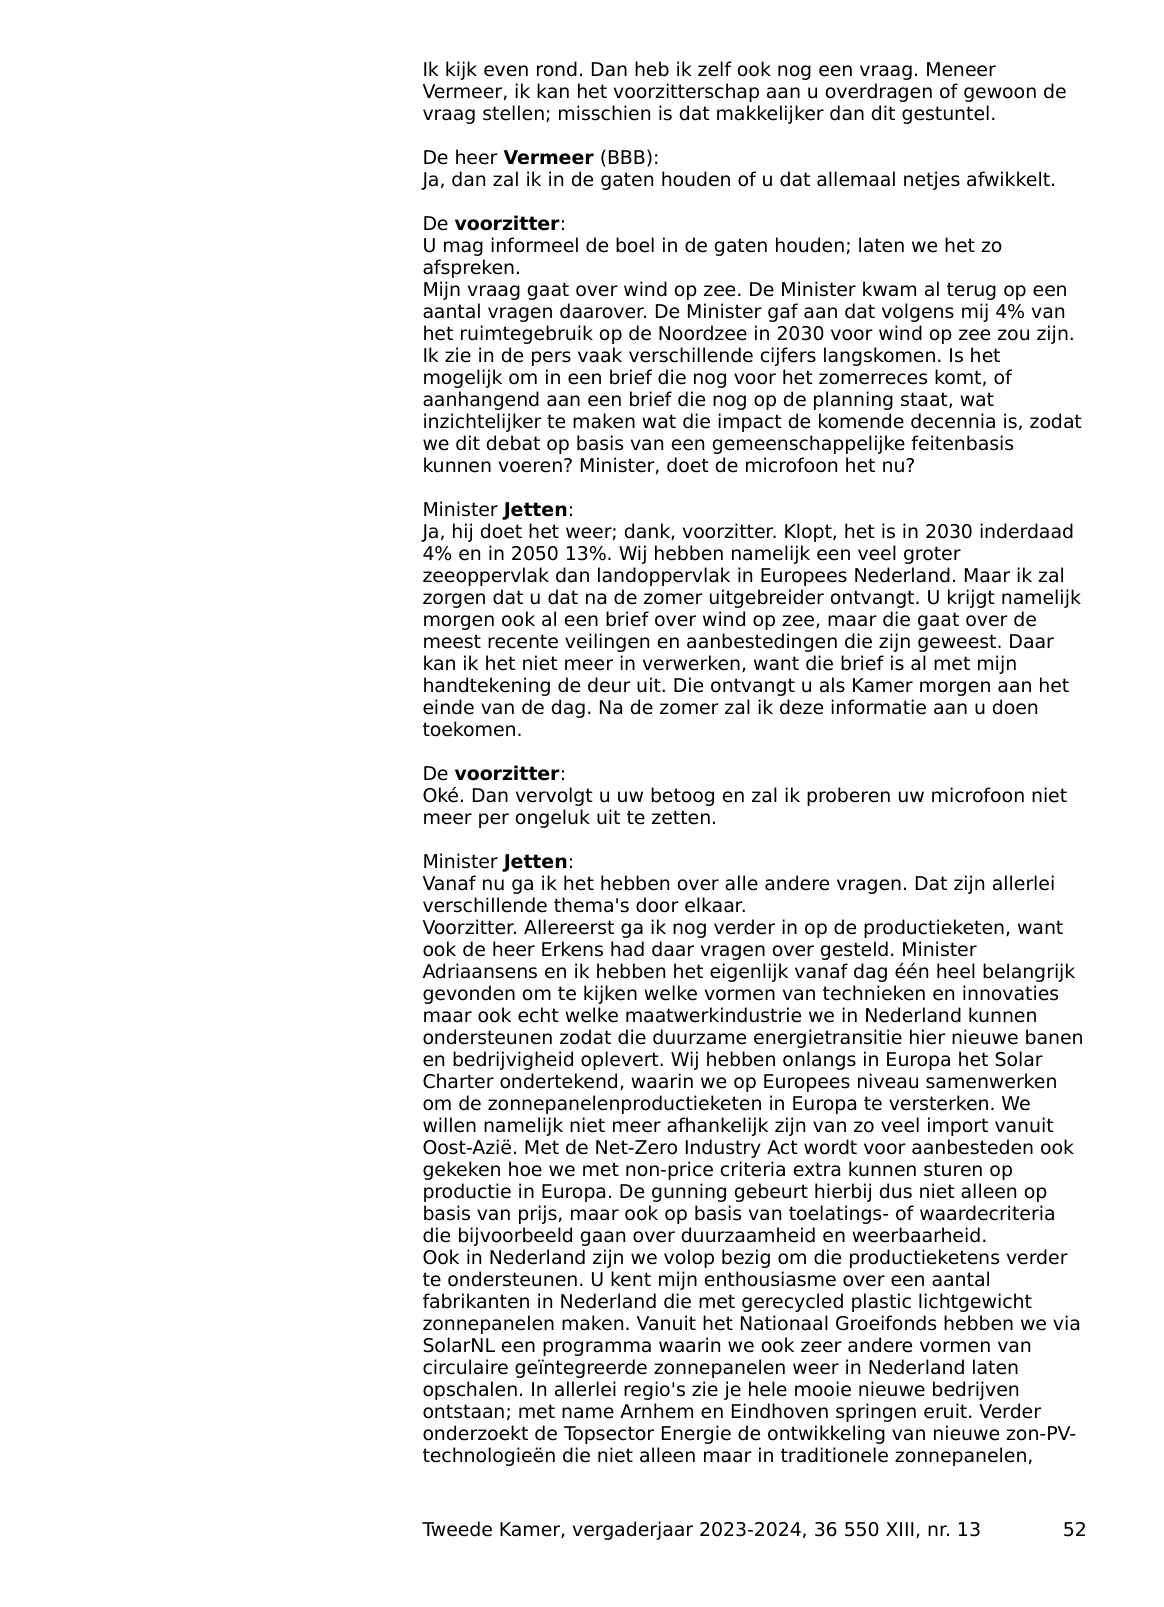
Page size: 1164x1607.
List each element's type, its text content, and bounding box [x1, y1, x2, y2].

text Ja, hij doet het weer; dank, voorzitter. Klopt, het is in 2030 inderdaad 4% en in 2050 13%. Wij hebben namelijk een veel groter zeeoppervlak dan landoppervlak in Europees Nederland. Maar ik zal zorgen dat u dat na de zomer uitgebreider ontvangt. U krijgt namelijk morgen ook al een brief over wind op zee, maar die gaat over de meest recente veilingen en aanbestedingen die zijn geweest. Daar kan ik het niet meer in verwerken, want die brief is al met mijn handtekening de deur uit. Die ontvangt u als Kamer morgen aan het einde van de dag. Na de zomer zal ik deze informatie aan u doen toekomen. [422, 521, 1087, 741]
text Minister Jetten: [422, 499, 1087, 521]
text Minister Jetten: [422, 851, 1087, 873]
text Oké. Dan vervolgt u uw betoog en zal ik proberen uw microfoon niet meer per ongeluk uit te zetten. [422, 785, 1087, 829]
text Vanaf nu ga ik het hebben over alle andere vragen. Dat zijn allerlei verschillende thema's door elkaar. [422, 873, 1087, 917]
text De voorzitter: [422, 213, 1087, 235]
text Ja, dan zal ik in de gaten houden of u dat allemaal netjes afwikkelt. [422, 169, 1087, 191]
text Voorzitter. Allereerst ga ik nog verder in op de productieketen, want ook de heer Erkens had daar vragen over gesteld. Minister Adriaansens en ik hebben het eigenlijk vanaf dag één heel belangrijk gevonden om te kijken welke vormen van technieken en innovaties maar ook echt welke maatwerkindustrie we in Nederland kunnen ondersteunen zodat die duurzame energietransitie hier nieuwe banen en bedrijvigheid oplevert. Wij hebben onlangs in Europa het Solar Charter ondertekend, waarin we op Europees niveau samenwerken om de zonnepanelenproductieketen in Europa te versterken. We willen namelijk niet meer afhankelijk zijn van zo veel import vanuit Oost-Azië. Met de Net-Zero Industry Act wordt voor aanbesteden ook gekeken hoe we met non-price criteria extra kunnen sturen op productie in Europa. De gunning gebeurt hierbij dus niet alleen op basis van prijs, maar ook op basis van toelatings- of waardecriteria die bijvoorbeeld gaan over duurzaamheid en weerbaarheid. [422, 917, 1087, 1247]
text Ik kijk even rond. Dan heb ik zelf ook nog een vraag. Meneer Vermeer, ik kan het voorzitterschap aan u overdragen of gewoon de vraag stellen; misschien is dat makkelijker dan dit gestuntel. [422, 59, 1087, 125]
text U mag informeel de boel in de gaten houden; laten we het zo afspreken. [422, 235, 1087, 279]
text De heer Vermeer (BBB): [422, 147, 1087, 169]
text Mijn vraag gaat over wind op zee. De Minister kwam al terug op een aantal vragen daarover. De Minister gaf aan dat volgens mij 4% van het ruimtegebruik op de Noordzee in 2030 voor wind op zee zou zijn. Ik zie in de pers vaak verschillende cijfers langskomen. Is het mogelijk om in een brief die nog voor het zomerreces komt, of aanhangend aan een brief die nog op de planning staat, wat inzichtelijker te maken wat die impact de komende decennia is, zodat we dit debat op basis van een gemeenschappelijke feitenbasis kunnen voeren? Minister, doet de microfoon het nu? [422, 279, 1087, 477]
text De voorzitter: [422, 763, 1087, 785]
text Ook in Nederland zijn we volop bezig om die productieketens verder te ondersteunen. U kent mijn enthousiasme over een aantal fabrikanten in Nederland die met gerecycled plastic lichtgewicht zonnepanelen maken. Vanuit het Nationaal Groeifonds hebben we via SolarNL een programma waarin we ook zeer andere vormen van circulaire geïntegreerde zonnepanelen weer in Nederland laten opschalen. In allerlei regio's zie je hele mooie nieuwe bedrijven ontstaan; met name Arnhem en Eindhoven springen eruit. Verder onderzoekt de Topsector Energie de ontwikkeling van nieuwe zon-PV-technologieën die niet alleen maar in traditionele zonnepanelen, [422, 1247, 1087, 1467]
